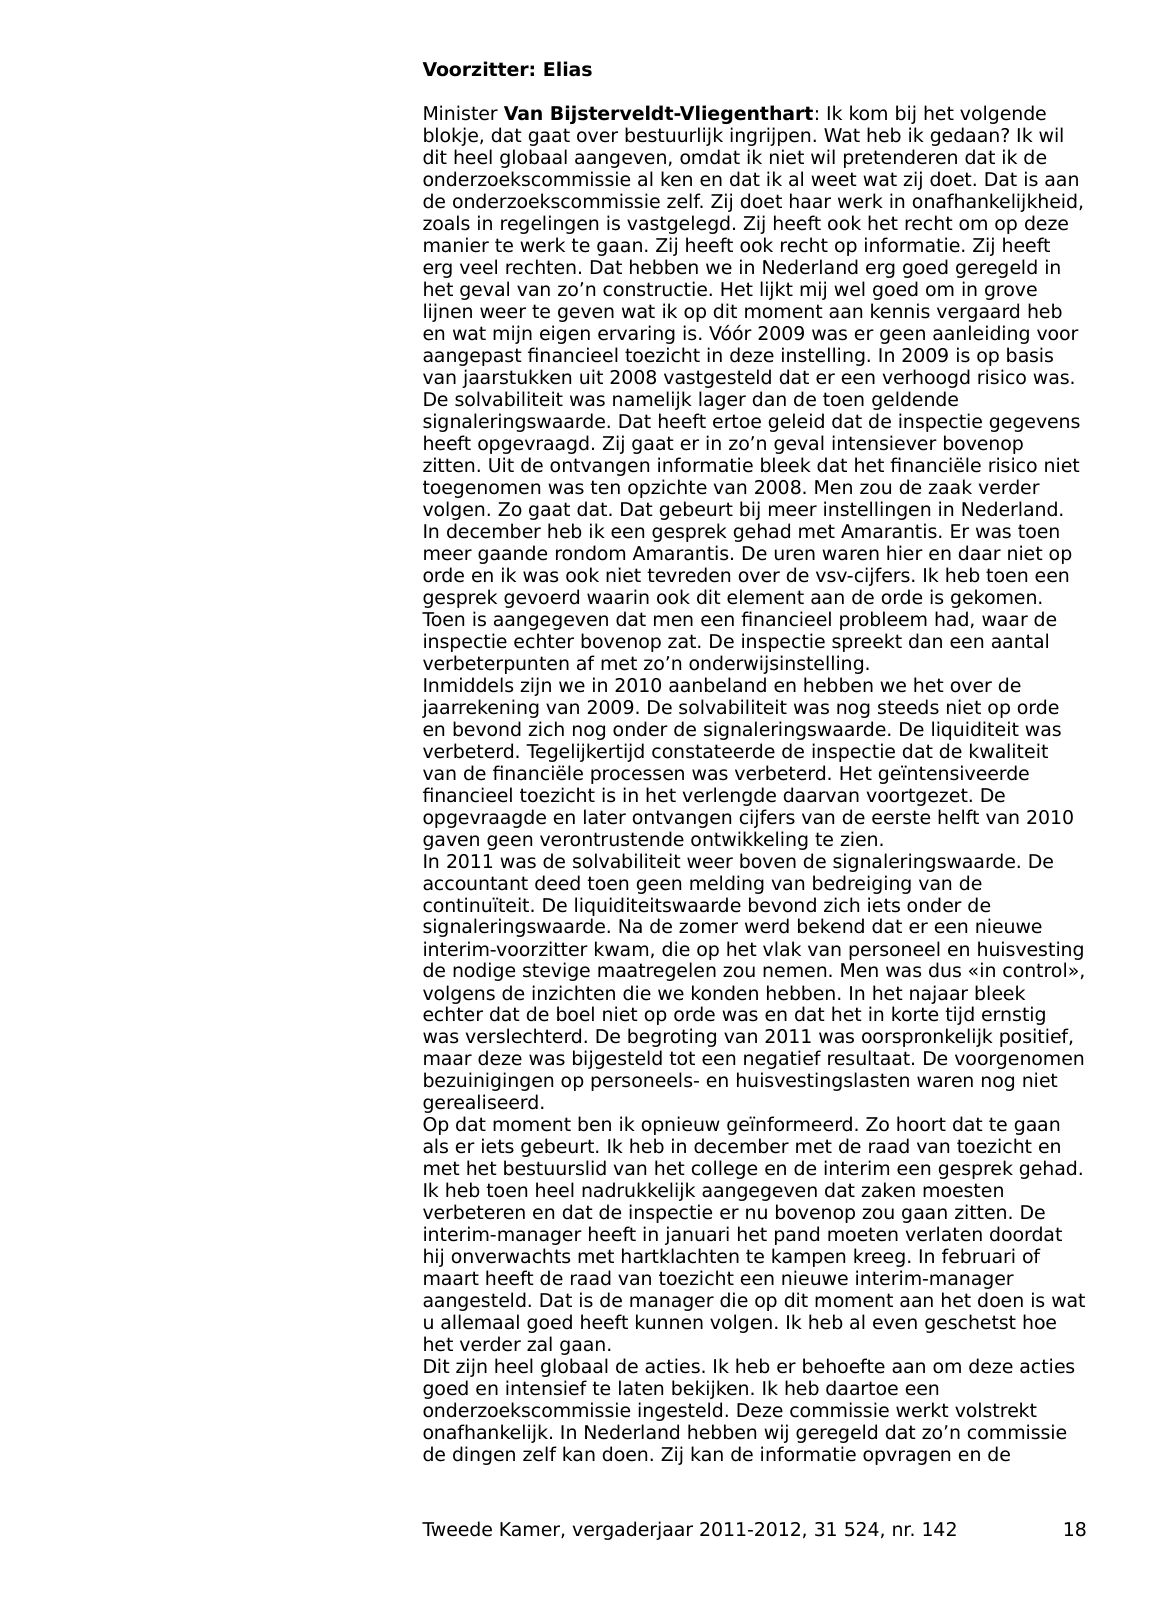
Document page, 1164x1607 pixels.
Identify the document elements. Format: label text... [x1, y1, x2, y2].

text Inmiddels zijn we in 2010 aanbeland en hebben we het over de jaarrekening van 2009. De solvabiliteit was nog steeds niet op orde en bevond zich nog onder de signaleringswaarde. De liquiditeit was verbeterd. Tegelijkertijd constateerde de inspectie dat de kwaliteit van de financiële processen was verbeterd. Het geïntensiveerde financieel toezicht is in het verlengde daarvan voortgezet. De opgevraagde en later ontvangen cijfers van de eerste helft van 2010 gaven geen verontrustende ontwikkeling te zien. [422, 675, 1087, 851]
subtitle Voorzitter: Elias [422, 59, 1087, 81]
text Op dat moment ben ik opnieuw geïnformeerd. Zo hoort dat te gaan als er iets gebeurt. Ik heb in december met de raad van toezicht en met het bestuurslid van het college en de interim een gesprek gehad. Ik heb toen heel nadrukkelijk aangegeven dat zaken moesten verbeteren en dat de inspectie er nu bovenop zou gaan zitten. De interim-manager heeft in januari het pand moeten verlaten doordat hij onverwachts met hartklachten te kampen kreeg. In februari of maart heeft de raad van toezicht een nieuwe interim-manager aangesteld. Dat is de manager die op dit moment aan het doen is wat u allemaal goed heeft kunnen volgen. Ik heb al even geschetst hoe het verder zal gaan. [422, 1114, 1087, 1356]
text Minister Van Bijsterveldt-Vliegenthart: Ik kom bij het volgende blokje, dat gaat over bestuurlijk ingrijpen. Wat heb ik gedaan? Ik wil dit heel globaal aangeven, omdat ik niet wil pretenderen dat ik de onderzoekscommissie al ken en dat ik al weet wat zij doet. Dat is aan de onderzoekscommissie zelf. Zij doet haar werk in onafhankelijkheid, zoals in regelingen is vastgelegd. Zij heeft ook het recht om op deze manier te werk te gaan. Zij heeft ook recht op informatie. Zij heeft erg veel rechten. Dat hebben we in Nederland erg goed geregeld in het geval van zo’n constructie. Het lijkt mij wel goed om in grove lijnen weer te geven wat ik op dit moment aan kennis vergaard heb en wat mijn eigen ervaring is. Vóór 2009 was er geen aanleiding voor aangepast financieel toezicht in deze instelling. In 2009 is op basis van jaarstukken uit 2008 vastgesteld dat er een verhoogd risico was. De solvabiliteit was namelijk lager dan de toen geldende signaleringswaarde. Dat heeft ertoe geleid dat de inspectie gegevens heeft opgevraagd. Zij gaat er in zo’n geval intensiever bovenop zitten. Uit de ontvangen informatie bleek dat het financiële risico niet toegenomen was ten opzichte van 2008. Men zou de zaak verder volgen. Zo gaat dat. Dat gebeurt bij meer instellingen in Nederland. In december heb ik een gesprek gehad met Amarantis. Er was toen meer gaande rondom Amarantis. De uren waren hier en daar niet op orde en ik was ook niet tevreden over de vsv-cijfers. Ik heb toen een gesprek gevoerd waarin ook dit element aan de orde is gekomen. Toen is aangegeven dat men een financieel probleem had, waar de inspectie echter bovenop zat. De inspectie spreekt dan een aantal verbeterpunten af met zo’n onderwijsinstelling. [422, 103, 1087, 675]
text Dit zijn heel globaal de acties. Ik heb er behoefte aan om deze acties goed en intensief te laten bekijken. Ik heb daartoe een onderzoekscommissie ingesteld. Deze commissie werkt volstrekt onafhankelijk. In Nederland hebben wij geregeld dat zo’n commissie de dingen zelf kan doen. Zij kan de informatie opvragen en de [422, 1356, 1087, 1466]
text In 2011 was de solvabiliteit weer boven de signaleringswaarde. De accountant deed toen geen melding van bedreiging van de continuïteit. De liquiditeitswaarde bevond zich iets onder de signaleringswaarde. Na de zomer werd bekend dat er een nieuwe interim-voorzitter kwam, die op het vlak van personeel en huisvesting de nodige stevige maatregelen zou nemen. Men was dus «in control», volgens de inzichten die we konden hebben. In het najaar bleek echter dat de boel niet op orde was en dat het in korte tijd ernstig was verslechterd. De begroting van 2011 was oorspronkelijk positief, maar deze was bijgesteld tot een negatief resultaat. De voorgenomen bezuinigingen op personeels- en huisvestingslasten waren nog niet gerealiseerd. [422, 851, 1087, 1114]
